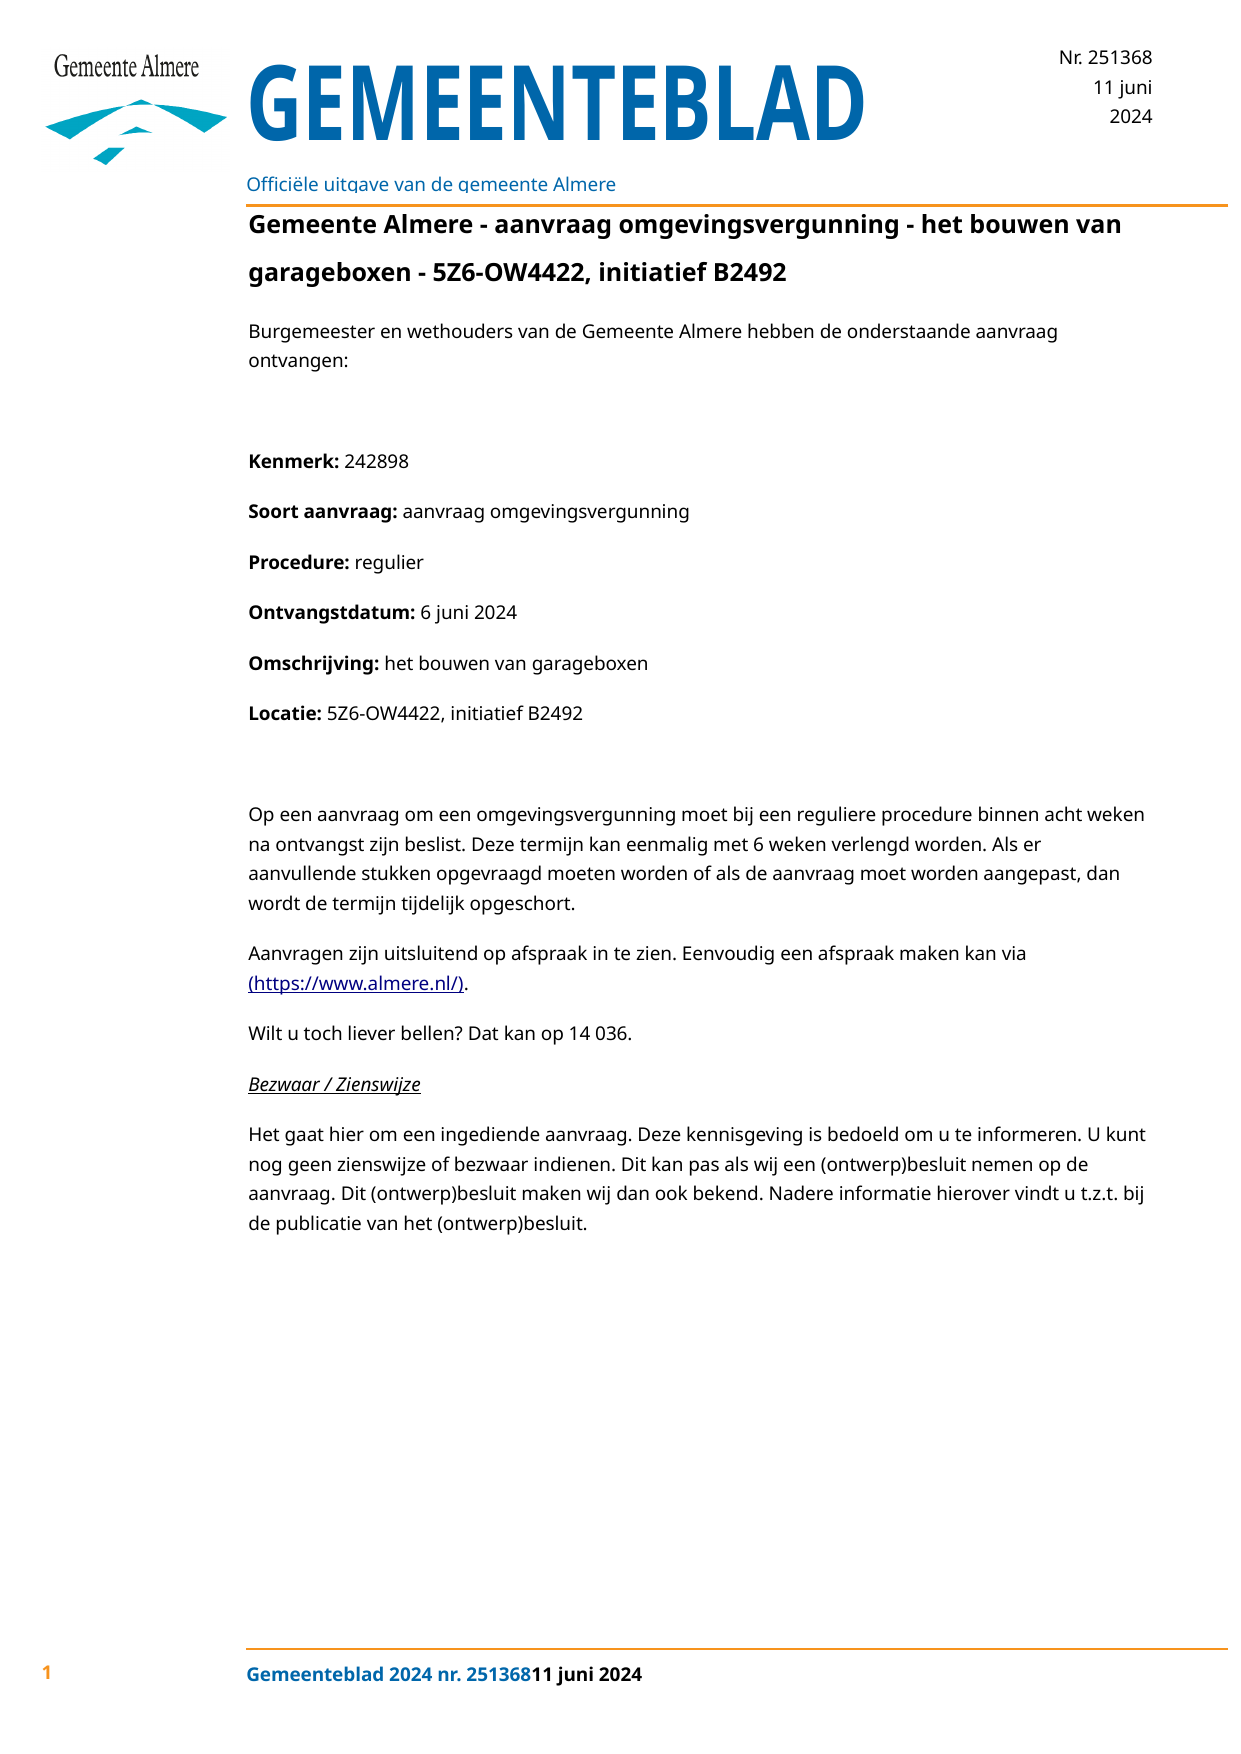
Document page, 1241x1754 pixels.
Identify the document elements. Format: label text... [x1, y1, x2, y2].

text Aanvragen zijn uitsluitend op afspraak in te zien. Eenvoudig een afspraak maken kan via (https://www.almere.nl/). [248, 940, 1152, 996]
text Op een aanvraag om een omgevingsvergunning moet bij een reguliere procedure binnen acht weken na ontvangst zijn beslist. Deze termijn kan eenmalig met 6 weken verlengd worden. Als er aanvullende stukken opgevraagd moeten worden of als de aanvraag moet worden aangepast, dan wordt de termijn tijdelijk opgeschort. [248, 801, 1152, 916]
text Soort aanvraag: aanvraag omgevingsvergunning [248, 499, 1152, 524]
text Burgemeester en wethouders van de Gemeente Almere hebben de onderstaande aanvraag ontvangen: [248, 318, 1152, 373]
text Procedure: regulier [248, 549, 1152, 575]
text Gemeente Almere - aanvraag omgevingsvergunning - het bouwen van garageboxen - 5Z6-OW4422, initiatief B2492 [248, 207, 1152, 288]
text Het gaat hier om een ingediende aanvraag. Deze kennisgeving is bedoeld om u te informeren. U kunt nog geen zienswijze of bezwaar indienen. Dit kan pas als wij een (ontwerp)besluit nemen op de aanvraag. Dit (ontwerp)besluit maken wij dan ook bekend. Nadere informatie hierover vindt u t.z.t. bij de publicatie van het (ontwerp)besluit. [248, 1121, 1152, 1236]
text Wilt u toch liever bellen? Dat kan op 14 036. [248, 1020, 1152, 1046]
text Locatie: 5Z6-OW4422, initiatief B2492 [248, 700, 1152, 726]
text Bezwaar / Zienswijze [248, 1071, 1152, 1097]
text Ontvangstdatum: 6 juni 2024 [248, 599, 1152, 625]
picture [41, 47, 231, 172]
text Kenmerk: 242898 [248, 448, 1152, 474]
text Omschrijving: het bouwen van garageboxen [248, 650, 1152, 676]
